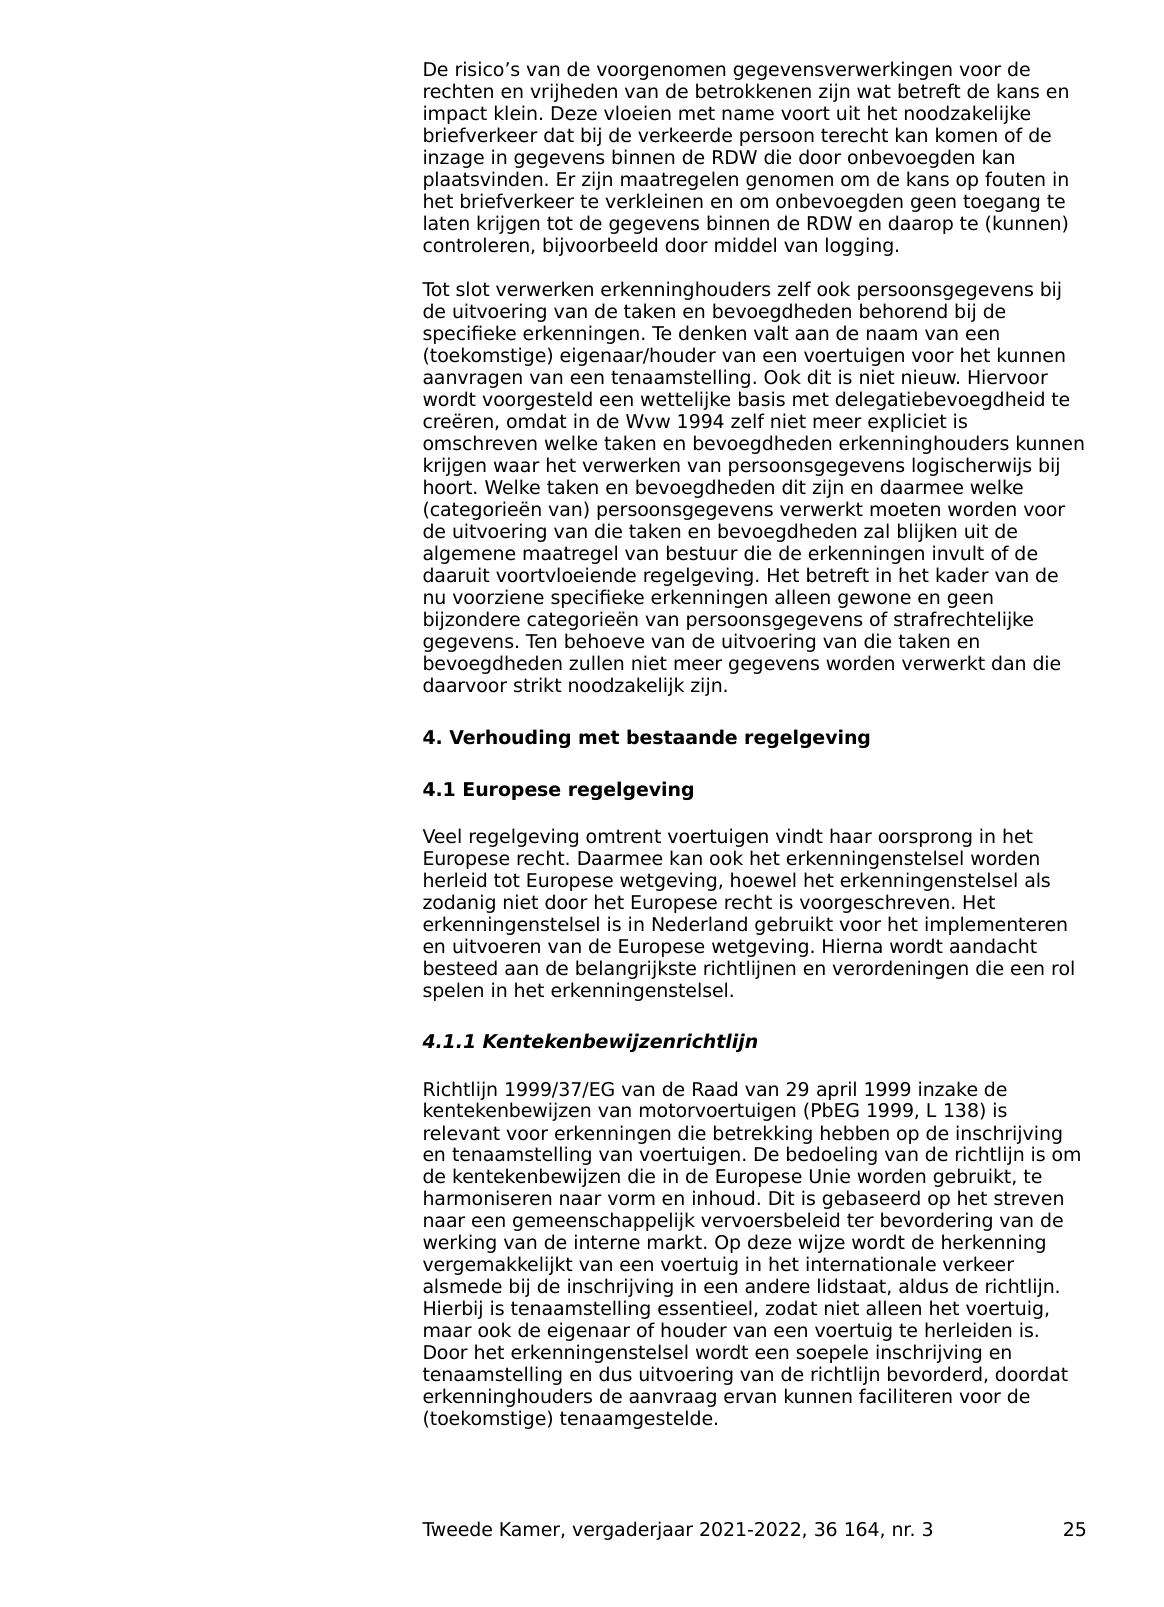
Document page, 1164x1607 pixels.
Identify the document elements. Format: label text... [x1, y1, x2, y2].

text Tot slot verwerken erkenninghouders zelf ook persoonsgegevens bij de uitvoering van de taken en bevoegdheden behorend bij de specifieke erkenningen. Te denken valt aan de naam van een (toekomstige) eigenaar/houder van een voertuigen voor het kunnen aanvragen van een tenaamstelling. Ook dit is niet nieuw. Hiervoor wordt voorgesteld een wettelijke basis met delegatiebevoegdheid te creëren, omdat in de Wvw 1994 zelf niet meer expliciet is omschreven welke taken en bevoegdheden erkenninghouders kunnen krijgen waar het verwerken van persoonsgegevens logischerwijs bij hoort. Welke taken en bevoegdheden dit zijn en daarmee welke (categorieën van) persoonsgegevens verwerkt moeten worden voor de uitvoering van die taken en bevoegdheden zal blijken uit de algemene maatregel van bestuur die de erkenningen invult of de daaruit voortvloeiende regelgeving. Het betreft in het kader van de nu voorziene specifieke erkenningen alleen gewone en geen bijzondere categorieën van persoonsgegevens of strafrechtelijke gegevens. Ten behoeve van de uitvoering van die taken en bevoegdheden zullen niet meer gegevens worden verwerkt dan die daarvoor strikt noodzakelijk zijn. [422, 279, 1087, 697]
subtitle 4.1.1 Kentekenbewijzenrichtlijn [422, 1031, 1087, 1053]
subtitle 4. Verhouding met bestaande regelgeving [422, 727, 1087, 749]
text Veel regelgeving omtrent voertuigen vindt haar oorsprong in het Europese recht. Daarmee kan ook het erkenningenstelsel worden herleid tot Europese wetgeving, hoewel het erkenningenstelsel als zodanig niet door het Europese recht is voorgeschreven. Het erkenningenstelsel is in Nederland gebruikt voor het implementeren en uitvoeren van de Europese wetgeving. Hierna wordt aandacht besteed aan de belangrijkste richtlijnen en verordeningen die een rol spelen in het erkenningenstelsel. [422, 826, 1087, 1001]
text Richtlijn 1999/37/EG van de Raad van 29 april 1999 inzake de kentekenbewijzen van motorvoertuigen (PbEG 1999, L 138) is relevant voor erkenningen die betrekking hebben op de inschrijving en tenaamstelling van voertuigen. De bedoeling van de richtlijn is om de kentekenbewijzen die in de Europese Unie worden gebruikt, te harmoniseren naar vorm en inhoud. Dit is gebaseerd op het streven naar een gemeenschappelijk vervoersbeleid ter bevordering van de werking van de interne markt. Op deze wijze wordt de herkenning vergemakkelijkt van een voertuig in het internationale verkeer alsmede bij de inschrijving in een andere lidstaat, aldus de richtlijn. Hierbij is tenaamstelling essentieel, zodat niet alleen het voertuig, maar ook de eigenaar of houder van een voertuig te herleiden is. Door het erkenningenstelsel wordt een soepele inschrijving en tenaamstelling en dus uitvoering van de richtlijn bevorderd, doordat erkenninghouders de aanvraag ervan kunnen faciliteren voor de (toekomstige) tenaamgestelde. [422, 1078, 1087, 1430]
subtitle 4.1 Europese regelgeving [422, 779, 1087, 801]
text De risico’s van de voorgenomen gegevensverwerkingen voor de rechten en vrijheden van de betrokkenen zijn wat betreft de kans en impact klein. Deze vloeien met name voort uit het noodzakelijke briefverkeer dat bij de verkeerde persoon terecht kan komen of de inzage in gegevens binnen de RDW die door onbevoegden kan plaatsvinden. Er zijn maatregelen genomen om de kans op fouten in het briefverkeer te verkleinen en om onbevoegden geen toegang te laten krijgen tot de gegevens binnen de RDW en daarop te (kunnen) controleren, bijvoorbeeld door middel van logging. [422, 59, 1087, 257]
